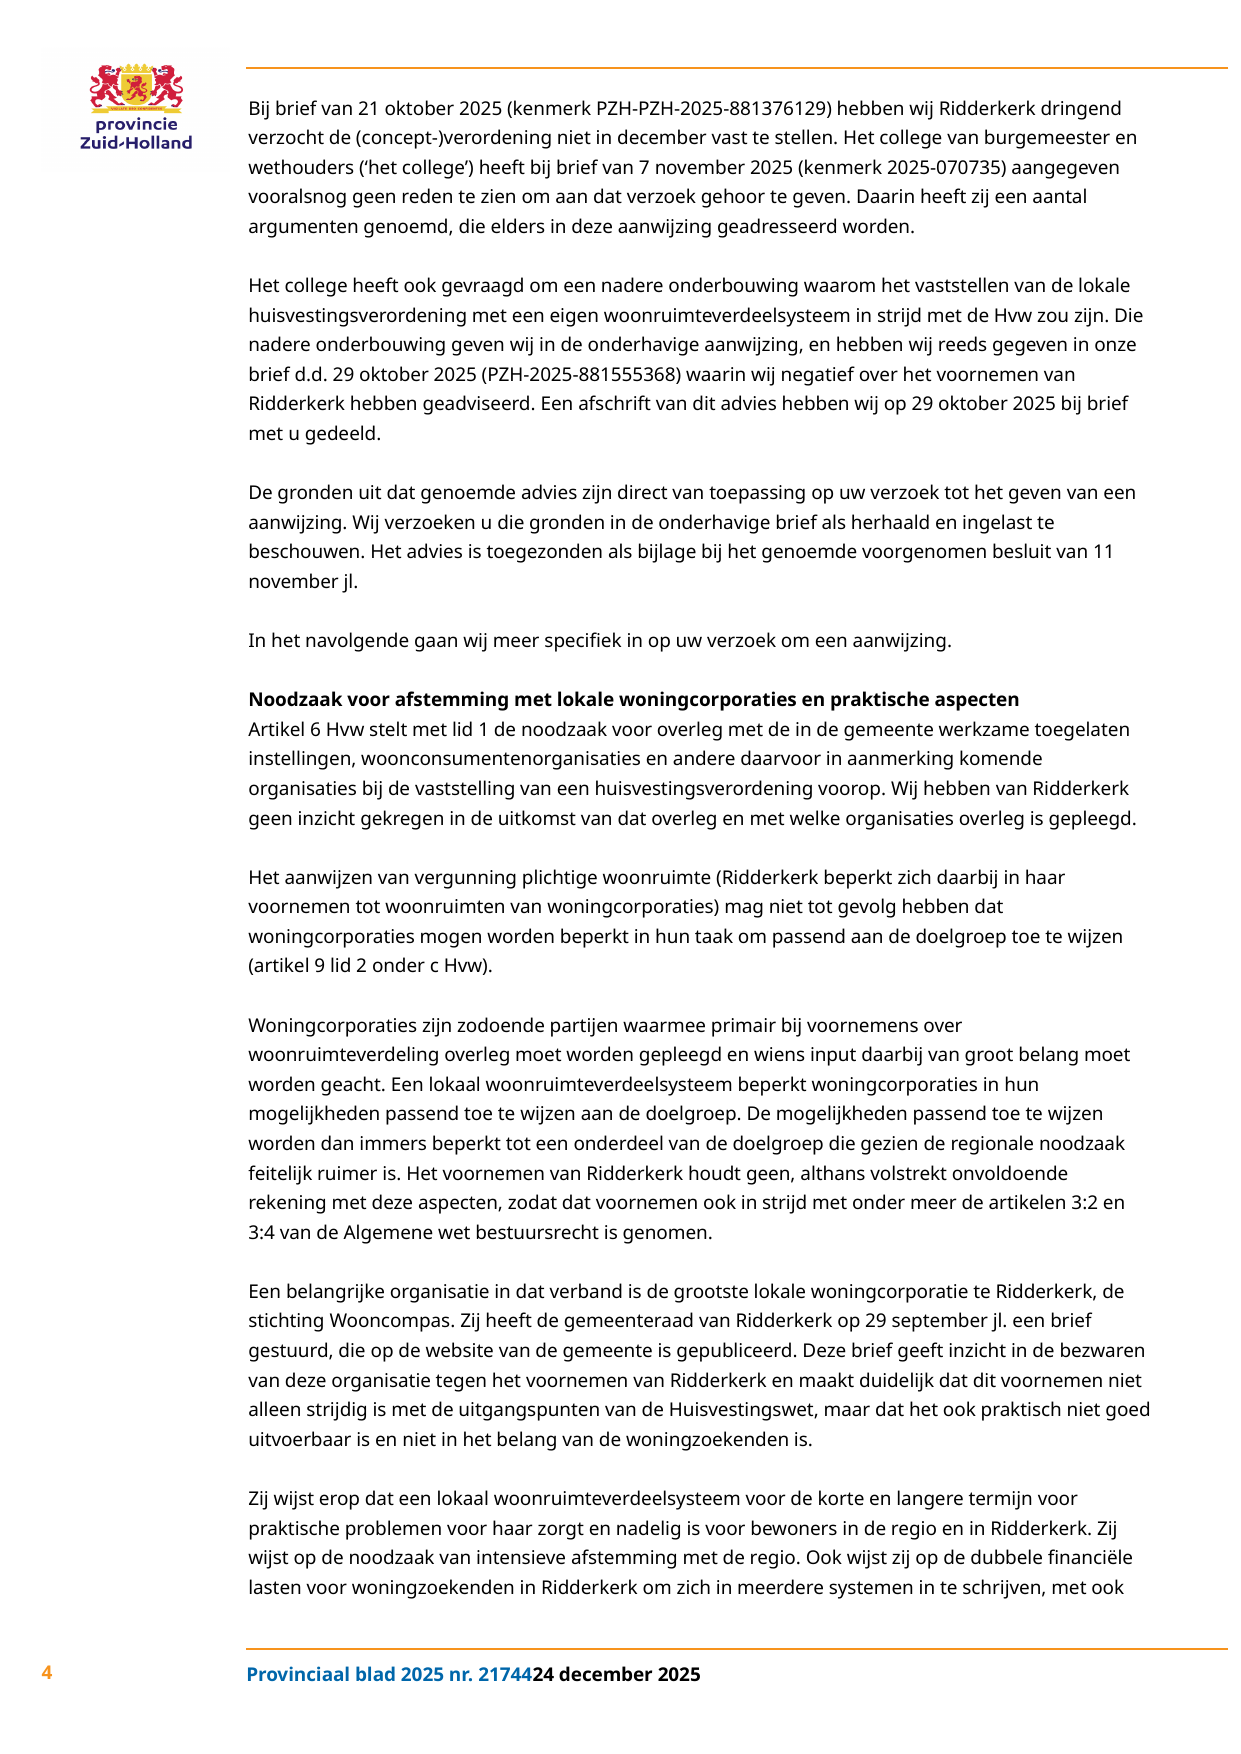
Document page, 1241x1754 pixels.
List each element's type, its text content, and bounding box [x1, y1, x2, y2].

text Het aanwijzen van vergunning plichtige woonruimte (Ridderkerk beperkt zich daarbij in haar voornemen tot woonruimten van woningcorporaties) mag niet tot gevolg hebben dat woningcorporaties mogen worden beperkt in hun taak om passend aan de doelgroep toe te wijzen (artikel 9 lid 2 onder c Hvw). [248, 864, 1152, 978]
text Het college heeft ook gevraagd om een nadere onderbouwing waarom het vaststellen van de lokale huisvestingsverordening met een eigen woonruimteverdeelsysteem in strijd met de Hvw zou zijn. Die nadere onderbouwing geven wij in de onderhavige aanwijzing, en hebben wij reeds gegeven in onze brief d.d. 29 oktober 2025 (PZH-2025-881555368) waarin wij negatief over het voornemen van Ridderkerk hebben geadviseerd. Een afschrift van dit advies hebben wij op 29 oktober 2025 bij brief met u gedeeld. [248, 272, 1152, 446]
text Een belangrijke organisatie in dat verband is de grootste lokale woningcorporatie te Ridderkerk, de stichting Wooncompas. Zij heeft de gemeenteraad van Ridderkerk op 29 september jl. een brief gestuurd, die op de website van de gemeente is gepubliceerd. Deze brief geeft inzicht in de bezwaren van deze organisatie tegen het voornemen van Ridderkerk en maakt duidelijk dat dit voornemen niet alleen strijdig is met de uitgangspunten van de Huisvestingswet, maar dat het ook praktisch niet goed uitvoerbaar is en niet in het belang van de woningzoekenden is. [248, 1278, 1152, 1452]
text De gronden uit dat genoemde advies zijn direct van toepassing op uw verzoek tot het geven van een aanwijzing. Wij verzoeken u die gronden in de onderhavige brief als herhaald en ingelast te beschouwen. Het advies is toegezonden als bijlage bij het genoemde voorgenomen besluit van 11 november jl. [248, 479, 1152, 594]
text Woningcorporaties zijn zodoende partijen waarmee primair bij voornemens over woonruimteverdeling overleg moet worden gepleegd en wiens input daarbij van groot belang moet worden geacht. Een lokaal woonruimteverdeelsysteem beperkt woningcorporaties in hun mogelijkheden passend toe te wijzen aan de doelgroep. De mogelijkheden passend toe te wijzen worden dan immers beperkt tot een onderdeel van de doelgroep die gezien de regionale noodzaak feitelijk ruimer is. Het voornemen van Ridderkerk houdt geen, althans volstrekt onvoldoende rekening met deze aspecten, zodat dat voornemen ook in strijd met onder meer de artikelen 3:2 en 3:4 van de Algemene wet bestuursrecht is genomen. [248, 1012, 1152, 1245]
text Zij wijst erop dat een lokaal woonruimteverdeelsysteem voor de korte en langere termijn voor praktische problemen voor haar zorgt en nadelig is voor bewoners in de regio en in Ridderkerk. Zij wijst op de noodzaak van intensieve afstemming met de regio. Ook wijst zij op de dubbele financiële lasten voor woningzoekenden in Ridderkerk om zich in meerdere systemen in te schrijven, met ook [248, 1485, 1152, 1600]
text Bij brief van 21 oktober 2025 (kenmerk PZH-PZH-2025-881376129) hebben wij Ridderkerk dringend verzocht de (concept-)verordening niet in december vast te stellen. Het college van burgemeester en wethouders (‘het college’) heeft bij brief van 7 november 2025 (kenmerk 2025-070735) aangegeven vooralsnog geen reden te zien om aan dat verzoek gehoor te geven. Daarin heeft zij een aantal argumenten genoemd, die elders in deze aanwijzing geadresseerd worden. [248, 95, 1152, 239]
text Noodzaak voor afstemming met lokale woningcorporaties en praktische aspecten [248, 686, 1152, 712]
text Artikel 6 Hvw stelt met lid 1 de noodzaak voor overleg met de in de gemeente werkzame toegelaten instellingen, woonconsumentenorganisaties en andere daarvoor in aanmerking komende organisaties bij de vaststelling van een huisvestingsverordening voorop. Wij hebben van Ridderkerk geen inzicht gekregen in de uitkomst van dat overleg en met welke organisaties overleg is gepleegd. [248, 716, 1152, 831]
picture [41, 47, 231, 172]
text In het navolgende gaan wij meer specifiek in op uw verzoek om een aanwijzing. [248, 627, 1152, 653]
